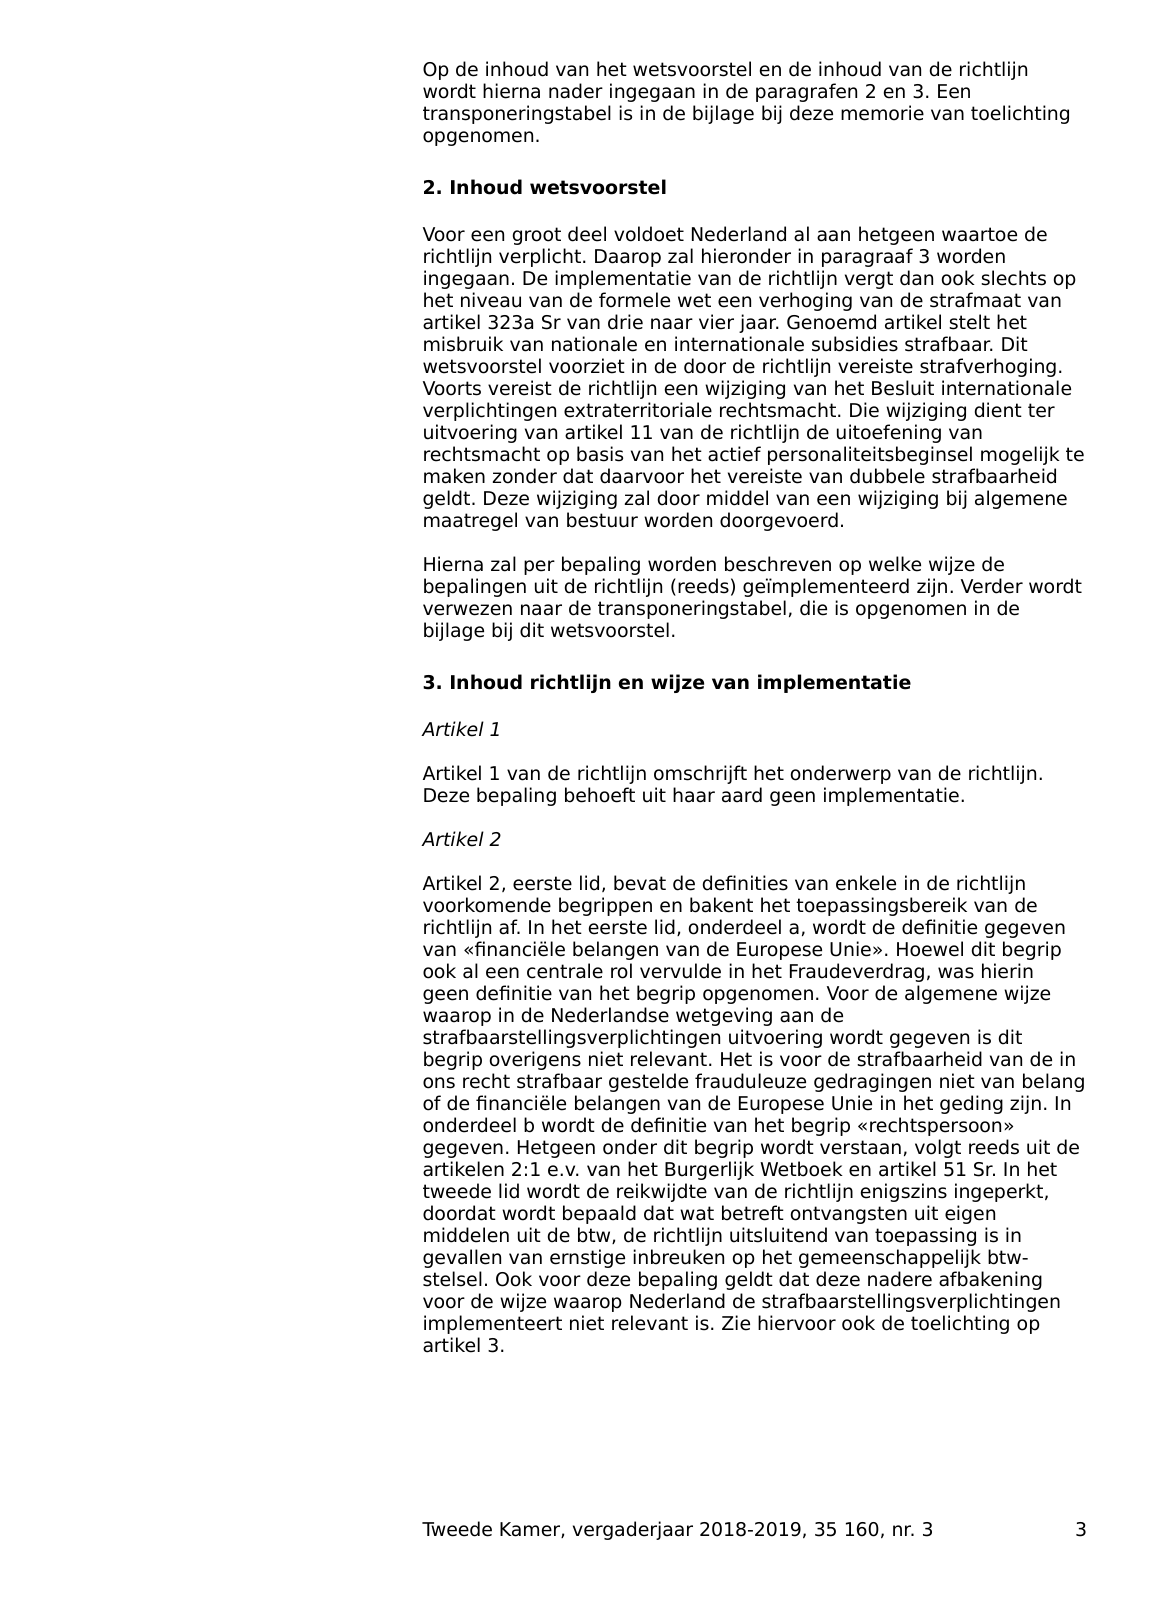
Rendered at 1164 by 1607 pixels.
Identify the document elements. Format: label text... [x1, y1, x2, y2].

text Artikel 1 van de richtlijn omschrijft het onderwerp van de richtlijn. Deze bepaling behoeft uit haar aard geen implementatie. [422, 763, 1087, 807]
text Op de inhoud van het wetsvoorstel en de inhoud van de richtlijn wordt hierna nader ingegaan in de paragrafen 2 en 3. Een transponeringstabel is in de bijlage bij deze memorie van toelichting opgenomen. [422, 59, 1087, 147]
subtitle 2. Inhoud wetsvoorstel [422, 177, 1087, 199]
text Voor een groot deel voldoet Nederland al aan hetgeen waartoe de richtlijn verplicht. Daarop zal hieronder in paragraaf 3 worden ingegaan. De implementatie van de richtlijn vergt dan ook slechts op het niveau van de formele wet een verhoging van de strafmaat van artikel 323a Sr van drie naar vier jaar. Genoemd artikel stelt het misbruik van nationale en internationale subsidies strafbaar. Dit wetsvoorstel voorziet in de door de richtlijn vereiste strafverhoging. Voorts vereist de richtlijn een wijziging van het Besluit internationale verplichtingen extraterritoriale rechtsmacht. Die wijziging dient ter uitvoering van artikel 11 van de richtlijn de uitoefening van rechtsmacht op basis van het actief personaliteitsbeginsel mogelijk te maken zonder dat daarvoor het vereiste van dubbele strafbaarheid geldt. Deze wijziging zal door middel van een wijziging bij algemene maatregel van bestuur worden doorgevoerd. [422, 224, 1087, 532]
text Hierna zal per bepaling worden beschreven op welke wijze de bepalingen uit de richtlijn (reeds) geïmplementeerd zijn. Verder wordt verwezen naar de transponeringstabel, die is opgenomen in de bijlage bij dit wetsvoorstel. [422, 554, 1087, 642]
subtitle Artikel 2 [422, 829, 1087, 851]
text Artikel 2, eerste lid, bevat de definities van enkele in de richtlijn voorkomende begrippen en bakent het toepassingsbereik van de richtlijn af. In het eerste lid, onderdeel a, wordt de definitie gegeven van «financiële belangen van de Europese Unie». Hoewel dit begrip ook al een centrale rol vervulde in het Fraudeverdrag, was hierin geen definitie van het begrip opgenomen. Voor de algemene wijze waarop in de Nederlandse wetgeving aan de strafbaarstellingsverplichtingen uitvoering wordt gegeven is dit begrip overigens niet relevant. Het is voor de strafbaarheid van de in ons recht strafbaar gestelde frauduleuze gedragingen niet van belang of de financiële belangen van de Europese Unie in het geding zijn. In onderdeel b wordt de definitie van het begrip «rechtspersoon» gegeven. Hetgeen onder dit begrip wordt verstaan, volgt reeds uit de artikelen 2:1 e.v. van het Burgerlijk Wetboek en artikel 51 Sr. In het tweede lid wordt de reikwijdte van de richtlijn enigszins ingeperkt, doordat wordt bepaald dat wat betreft ontvangsten uit eigen middelen uit de btw, de richtlijn uitsluitend van toepassing is in gevallen van ernstige inbreuken op het gemeenschappelijk btw-stelsel. Ook voor deze bepaling geldt dat deze nadere afbakening voor de wijze waarop Nederland de strafbaarstellingsverplichtingen implementeert niet relevant is. Zie hiervoor ook de toelichting op artikel 3. [422, 873, 1087, 1357]
subtitle Artikel 1 [422, 719, 1087, 741]
subtitle 3. Inhoud richtlijn en wijze van implementatie [422, 672, 1087, 694]
